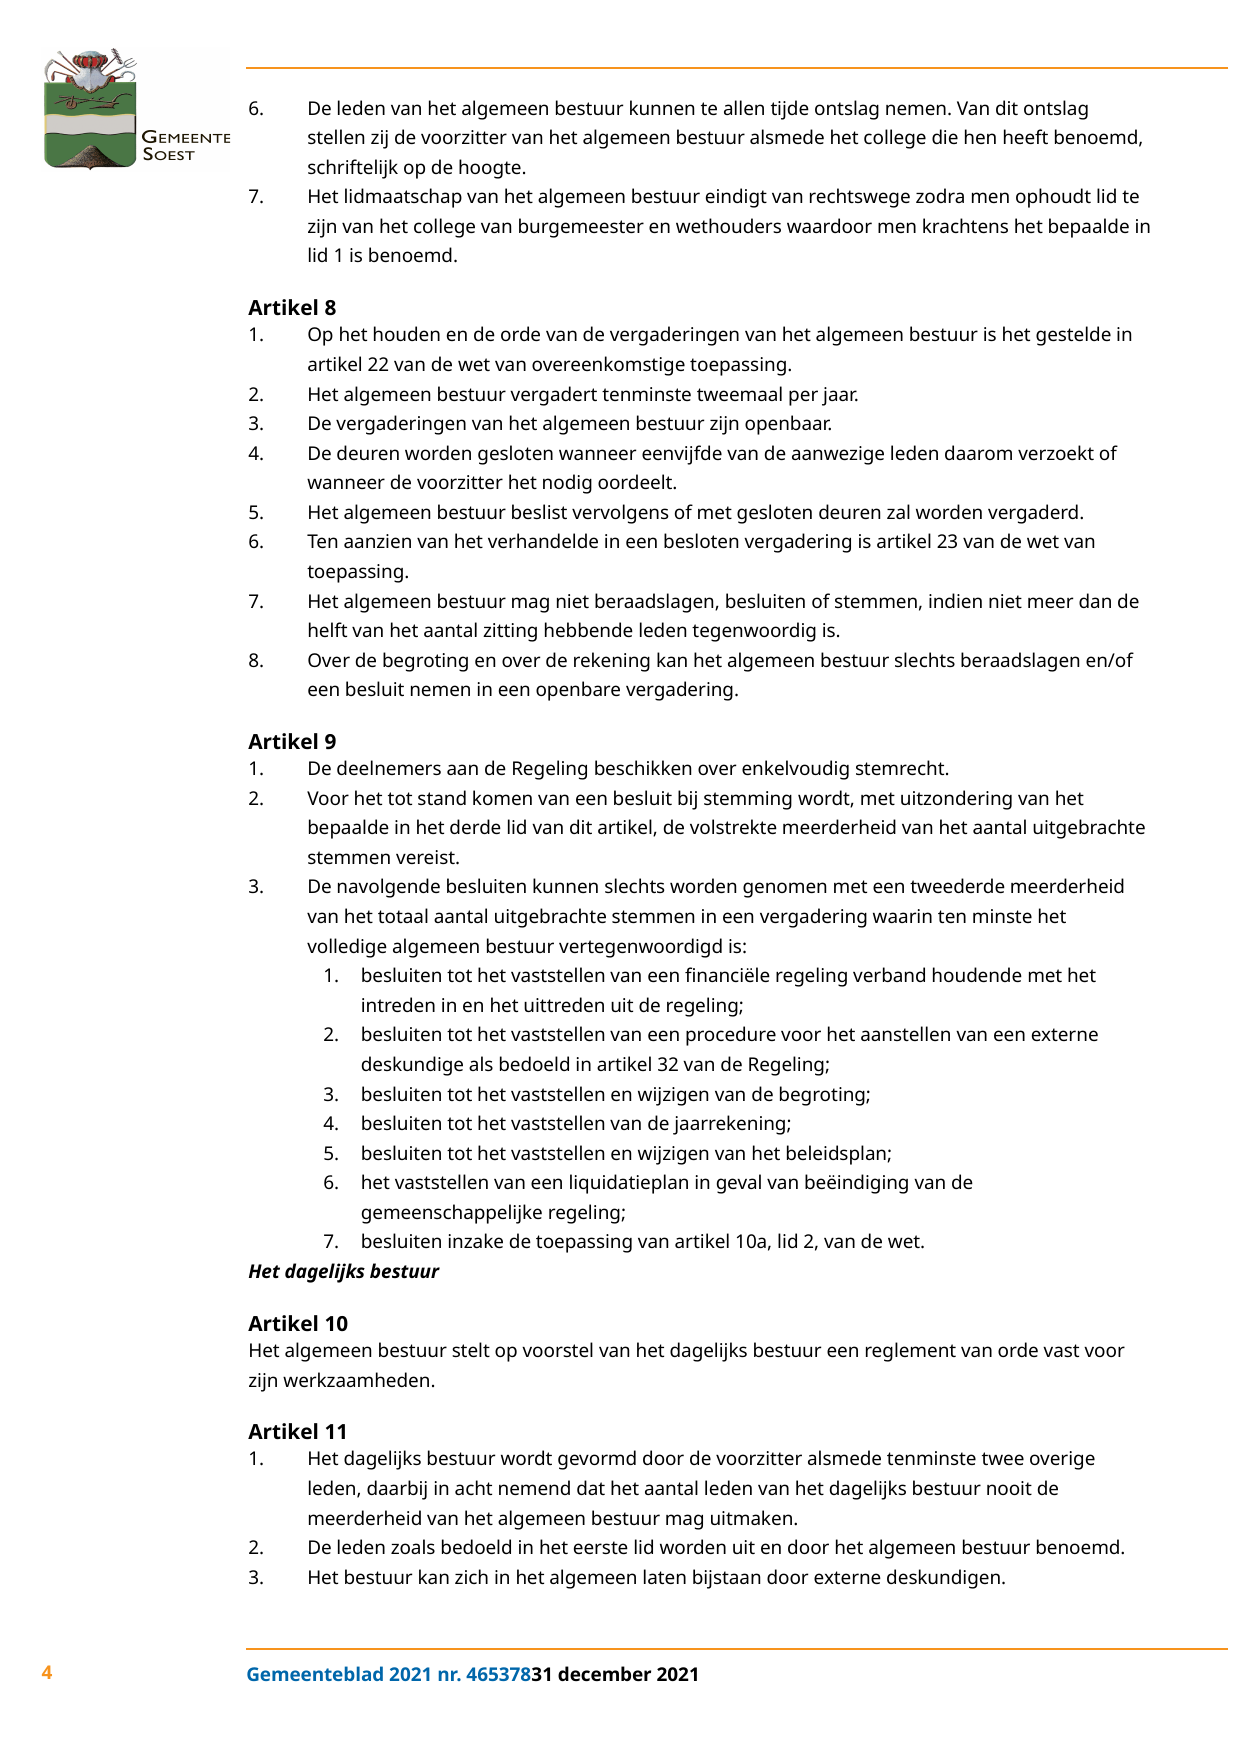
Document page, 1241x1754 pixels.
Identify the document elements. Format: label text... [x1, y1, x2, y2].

list besluiten tot het vaststellen van een financiële regeling verband houdende met het intreden in en het uittreden uit de regeling; [323, 962, 1152, 1018]
text Artikel 8 [248, 293, 1152, 322]
list Voor het tot stand komen van een besluit bij stemming wordt, met uitzondering van het bepaalde in het derde lid van dit artikel, de volstrekte meerderheid van het aantal uitgebrachte stemmen vereist. [248, 785, 1152, 870]
list De deuren worden gesloten wanneer eenvijfde van de aanwezige leden daarom verzoekt of wanneer de voorzitter het nodig oordeelt. [248, 440, 1152, 495]
text Artikel 9 [248, 727, 1152, 755]
list Ten aanzien van het verhandelde in een besloten vergadering is artikel 23 van de wet van toepassing. [248, 529, 1152, 584]
list Het dagelijks bestuur wordt gevormd door de voorzitter alsmede tenminste twee overige leden, daarbij in acht nemend dat het aantal leden van het dagelijks bestuur nooit de meerderheid van het algemeen bestuur mag uitmaken. [248, 1446, 1152, 1531]
list De vergaderingen van het algemeen bestuur zijn openbaar. [248, 410, 1152, 436]
text Artikel 11 [248, 1417, 1152, 1446]
list het vaststellen van een liquidatieplan in geval van beëindiging van de gemeenschappelijke regeling; [323, 1169, 1152, 1225]
list besluiten tot het vaststellen en wijzigen van de begroting; [323, 1081, 1152, 1107]
list De leden zoals bedoeld in het eerste lid worden uit en door het algemeen bestuur benoemd. [248, 1534, 1152, 1560]
list besluiten tot het vaststellen van de jaarrekening; [323, 1110, 1152, 1136]
list Het algemeen bestuur mag niet beraadslagen, besluiten of stemmen, indien niet meer dan de helft van het aantal zitting hebbende leden tegenwoordig is. [248, 588, 1152, 643]
list Op het houden en de orde van de vergaderingen van het algemeen bestuur is het gestelde in artikel 22 van de wet van overeenkomstige toepassing. [248, 322, 1152, 377]
list De deelnemers aan de Regeling beschikken over enkelvoudig stemrecht. [248, 755, 1152, 781]
list De leden van het algemeen bestuur kunnen te allen tijde ontslag nemen. Van dit ontslag stellen zij de voorzitter van het algemeen bestuur alsmede het college die hen heeft benoemd, schriftelijk op de hoogte. [248, 95, 1152, 180]
list Het bestuur kan zich in het algemeen laten bijstaan door externe deskundigen. [248, 1564, 1152, 1590]
list Over de begroting en over de rekening kan het algemeen bestuur slechts beraadslagen en/of een besluit nemen in een openbare vergadering. [248, 647, 1152, 702]
list Het algemeen bestuur beslist vervolgens of met gesloten deuren zal worden vergaderd. [248, 499, 1152, 525]
list besluiten tot het vaststellen van een procedure voor het aanstellen van een externe deskundige als bedoeld in artikel 32 van de Regeling; [323, 1022, 1152, 1077]
list Het algemeen bestuur vergadert tenminste tweemaal per jaar. [248, 381, 1152, 406]
text Het algemeen bestuur stelt op voorstel van het dagelijks bestuur een reglement van orde vast voor zijn werkzaamheden. [248, 1337, 1152, 1392]
picture [41, 47, 231, 172]
text Artikel 10 [248, 1309, 1152, 1337]
text Het dagelijks bestuur [248, 1258, 1152, 1284]
list besluiten tot het vaststellen en wijzigen van het beleidsplan; [323, 1140, 1152, 1166]
list De navolgende besluiten kunnen slechts worden genomen met een tweederde meerderheid van het totaal aantal uitgebrachte stemmen in een vergadering waarin ten minste het volledige algemeen bestuur vertegenwoordigd is: [248, 874, 1152, 959]
list besluiten inzake de toepassing van artikel 10a, lid 2, van de wet. [323, 1229, 1152, 1254]
list Het lidmaatschap van het algemeen bestuur eindigt van rechtswege zodra men ophoudt lid te zijn van het college van burgemeester en wethouders waardoor men krachtens het bepaalde in lid 1 is benoemd. [248, 183, 1152, 268]
